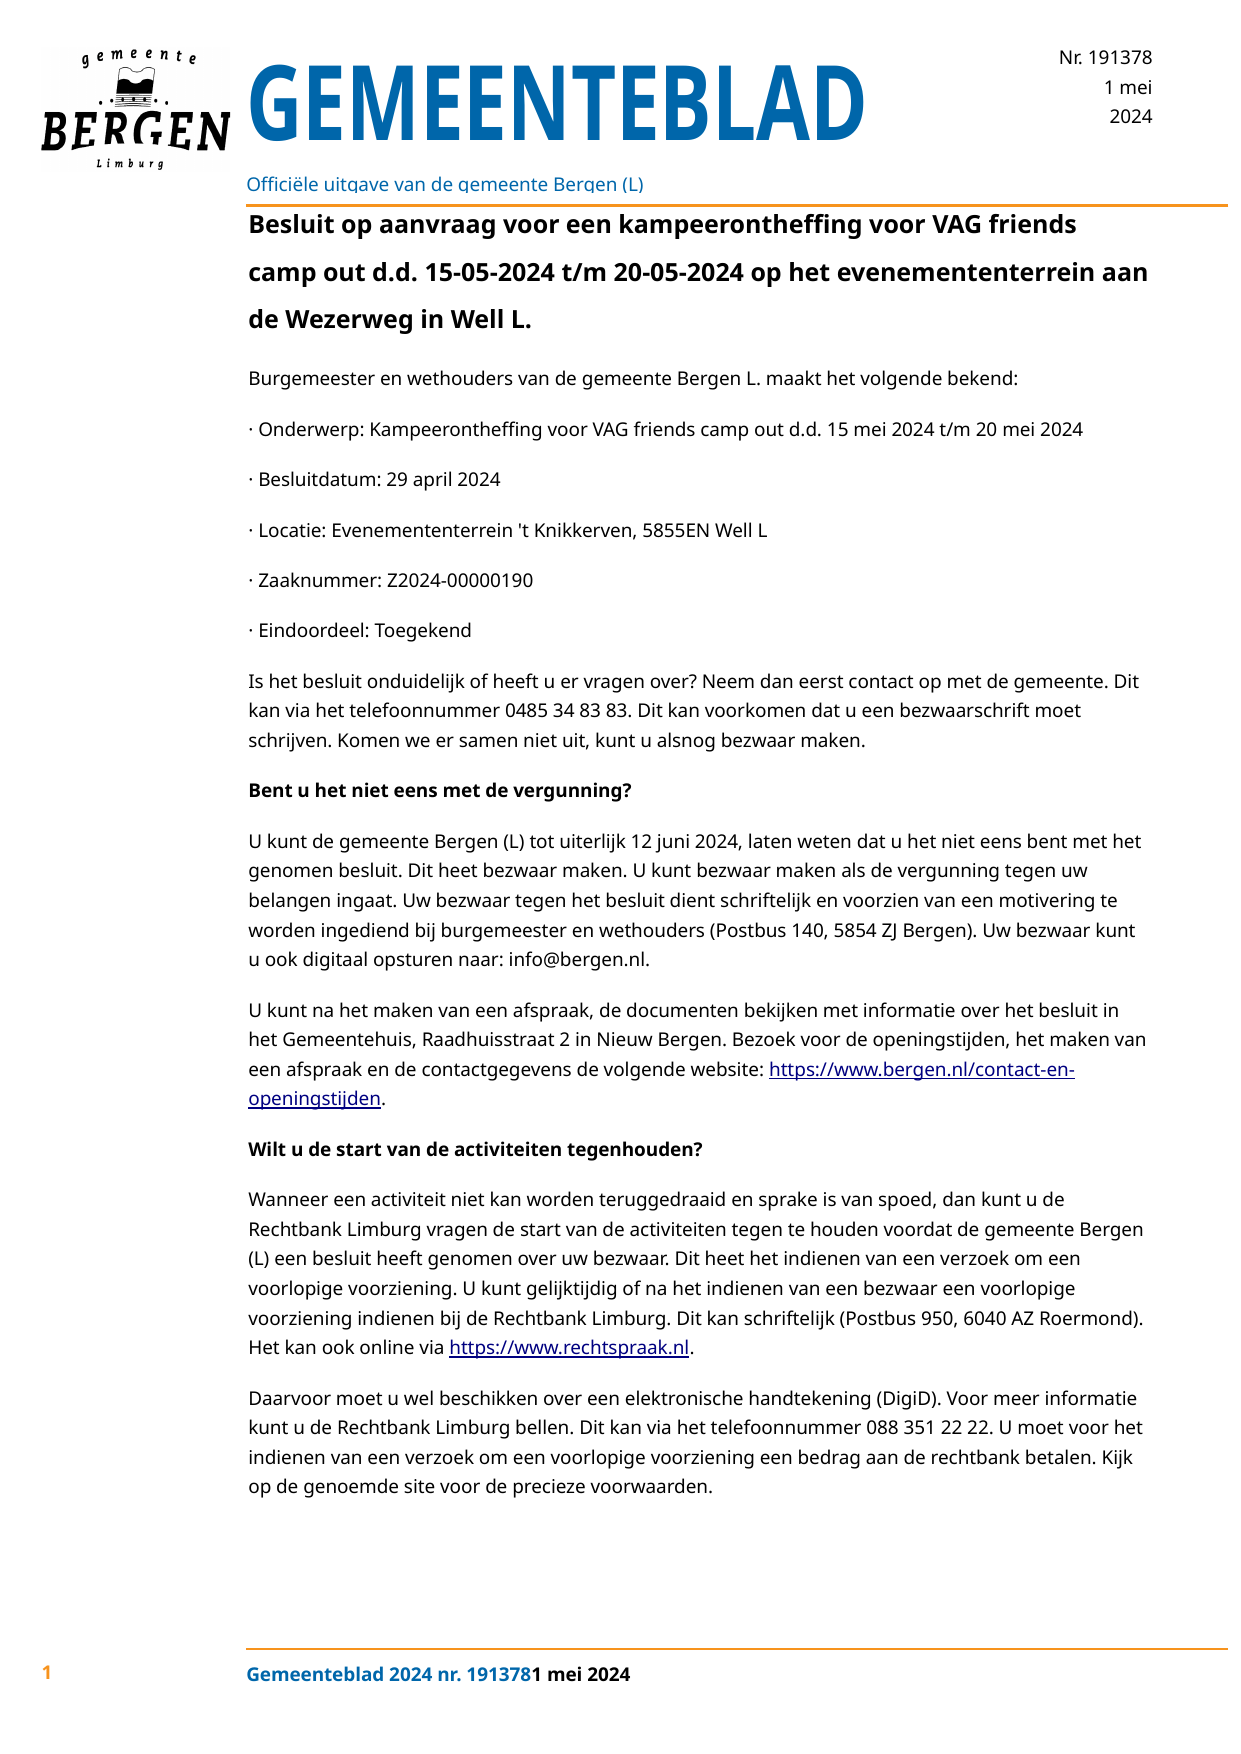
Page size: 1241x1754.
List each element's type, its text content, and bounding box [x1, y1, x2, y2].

text Wanneer een activiteit niet kan worden teruggedraaid en sprake is van spoed, dan kunt u de Rechtbank Limburg vragen de start van de activiteiten tegen te houden voordat de gemeente Bergen (L) een besluit heeft genomen over uw bezwaar. Dit heet het indienen van een verzoek om een voorlopige voorziening. U kunt gelijktijdig of na het indienen van een bezwaar een voorlopige voorziening indienen bij de Rechtbank Limburg. Dit kan schriftelijk (Postbus 950, 6040 AZ Roermond). Het kan ook online via https://www.rechtspraak.nl. [248, 1186, 1152, 1360]
text Besluit op aanvraag voor een kampeerontheffing voor VAG friends camp out d.d. 15-05-2024 t/m 20-05-2024 op het evenemententerrein aan de Wezerweg in Well L. [248, 207, 1152, 336]
text U kunt na het maken van een afspraak, de documenten bekijken met informatie over het besluit in het Gemeentehuis, Raadhuisstraat 2 in Nieuw Bergen. Bezoek voor de openingstijden, het maken van een afspraak en de contactgegevens de volgende website: https://www.bergen.nl/contact-en-openingstijden. [248, 997, 1152, 1111]
picture [41, 47, 231, 172]
text U kunt de gemeente Bergen (L) tot uiterlijk 12 juni 2024, laten weten dat u het niet eens bent met het genomen besluit. Dit heet bezwaar maken. U kunt bezwaar maken als de vergunning tegen uw belangen ingaat. Uw bezwaar tegen het besluit dient schriftelijk en voorzien van een motivering te worden ingediend bij burgemeester en wethouders (Postbus 140, 5854 ZJ Bergen). Uw bezwaar kunt u ook digitaal opsturen naar: info@bergen.nl. [248, 828, 1152, 972]
text · Besluitdatum: 29 april 2024 [248, 466, 1152, 492]
text Is het besluit onduidelijk of heeft u er vragen over? Neem dan eerst contact op met de gemeente. Dit kan via het telefoonnummer 0485 34 83 83. Dit kan voorkomen dat u een bezwaarschrift moet schrijven. Komen we er samen niet uit, kunt u alsnog bezwaar maken. [248, 668, 1152, 753]
text Bent u het niet eens met de vergunning? [248, 778, 1152, 803]
text · Locatie: Evenemententerrein 't Knikkerven, 5855EN Well L [248, 517, 1152, 542]
text Daarvoor moet u wel beschikken over een elektronische handtekening (DigiD). Voor meer informatie kunt u de Rechtbank Limburg bellen. Dit kan via het telefoonnummer 088 351 22 22. U moet voor het indienen van een verzoek om een voorlopige voorziening een bedrag aan de rechtbank betalen. Kijk op de genoemde site voor de precieze voorwaarden. [248, 1385, 1152, 1499]
text · Zaaknummer: Z2024-00000190 [248, 567, 1152, 593]
text · Onderwerp: Kampeerontheffing voor VAG friends camp out d.d. 15 mei 2024 t/m 20 mei 2024 [248, 416, 1152, 442]
text Burgemeester en wethouders van de gemeente Bergen L. maakt het volgende bekend: [248, 366, 1152, 391]
text · Eindoordeel: Toegekend [248, 618, 1152, 643]
text Wilt u de start van de activiteiten tegenhouden? [248, 1136, 1152, 1162]
